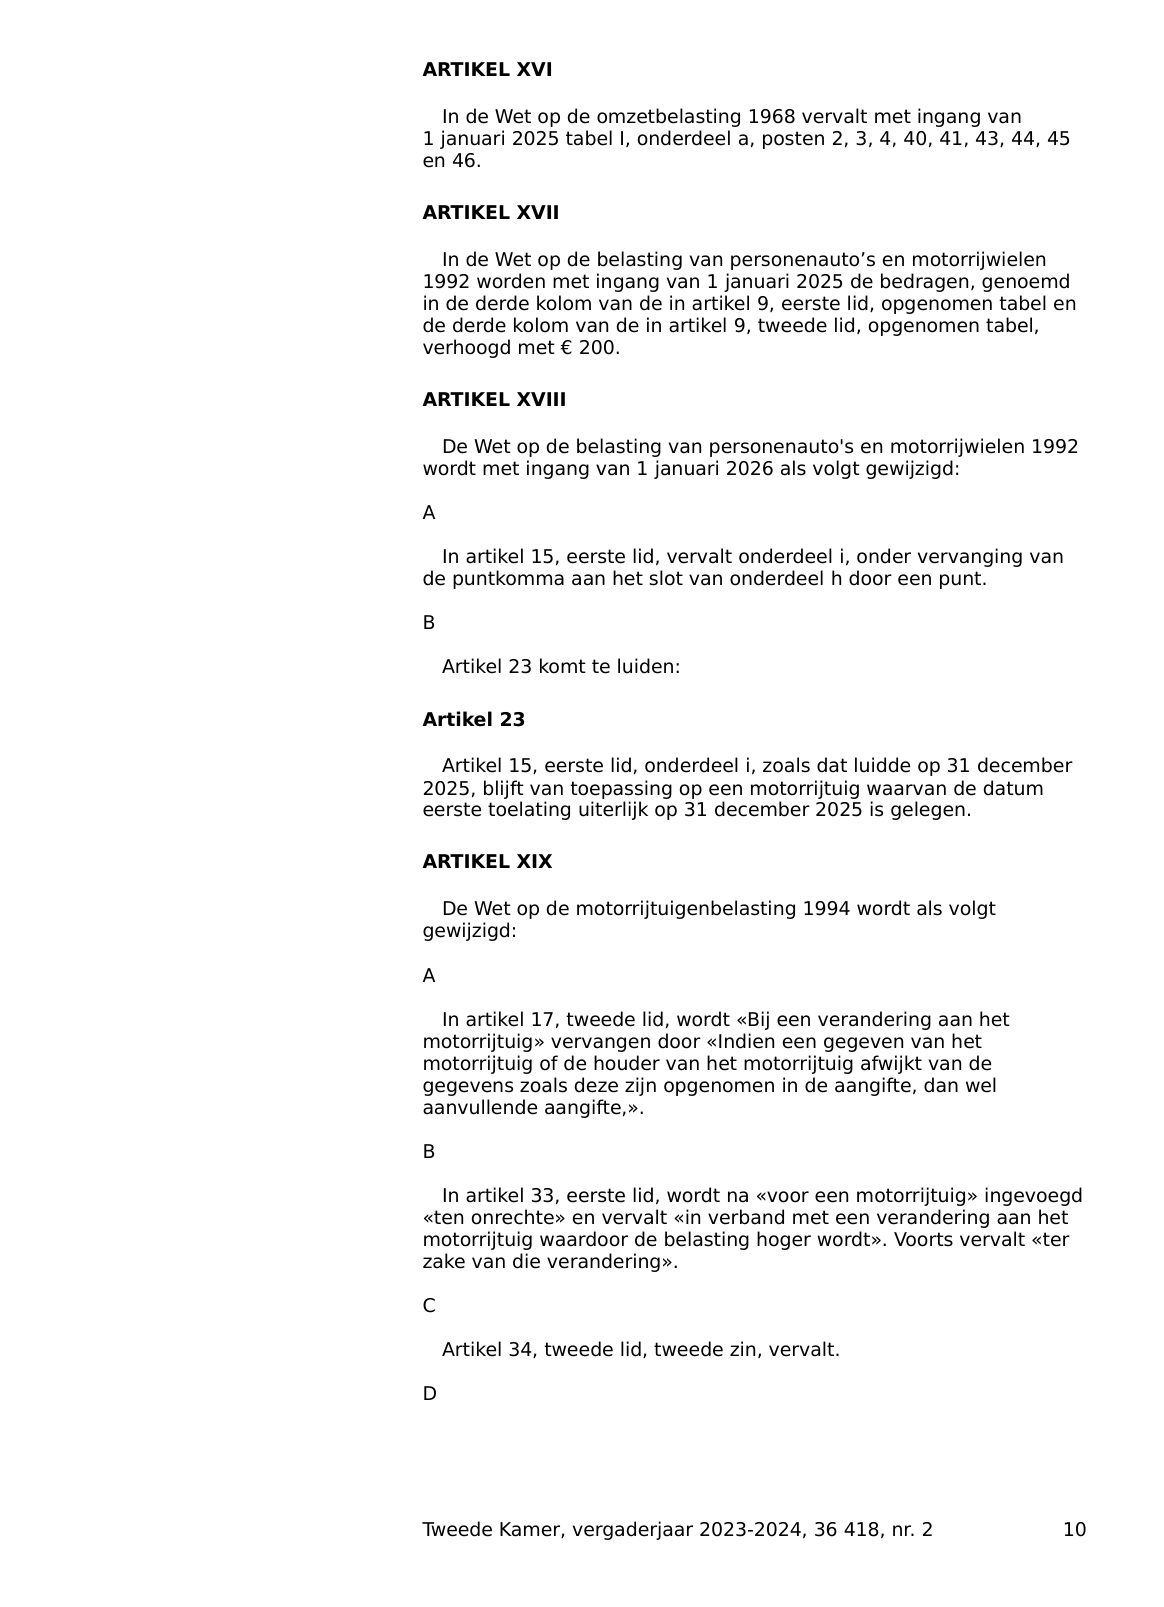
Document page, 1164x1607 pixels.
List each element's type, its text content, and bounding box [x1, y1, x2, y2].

text B [422, 1141, 1087, 1163]
text D [422, 1383, 1087, 1405]
text In de Wet op de belasting van personenauto’s en motorrijwielen 1992 worden met ingang van 1 januari 2025 de bedragen, genoemd in de derde kolom van de in artikel 9, eerste lid, opgenomen tabel en de derde kolom van de in artikel 9, tweede lid, opgenomen tabel, verhoogd met € 200. [422, 249, 1087, 359]
subtitle ARTIKEL XIX [422, 851, 1087, 873]
text In de Wet op de omzetbelasting 1968 vervalt met ingang van 1 januari 2025 tabel I, onderdeel a, posten 2, 3, 4, 40, 41, 43, 44, 45 en 46. [422, 106, 1087, 172]
text Artikel 23 komt te luiden: [422, 656, 1087, 678]
text De Wet op de belasting van personenauto's en motorrijwielen 1992 wordt met ingang van 1 januari 2026 als volgt gewijzigd: [422, 436, 1087, 480]
text De Wet op de motorrijtuigenbelasting 1994 wordt als volgt gewijzigd: [422, 898, 1087, 942]
text In artikel 17, tweede lid, wordt «Bij een verandering aan het motorrijtuig» vervangen door «Indien een gegeven van het motorrijtuig of de houder van het motorrijtuig afwijkt van de gegevens zoals deze zijn opgenomen in de aangifte, dan wel aanvullende aangifte,». [422, 1009, 1087, 1118]
subtitle ARTIKEL XVII [422, 202, 1087, 224]
subtitle Artikel 23 [422, 708, 1087, 730]
text A [422, 502, 1087, 524]
text C [422, 1295, 1087, 1317]
subtitle ARTIKEL XVIII [422, 389, 1087, 411]
text B [422, 612, 1087, 634]
text In artikel 15, eerste lid, vervalt onderdeel i, onder vervanging van de puntkomma aan het slot van onderdeel h door een punt. [422, 546, 1087, 590]
text Artikel 15, eerste lid, onderdeel i, zoals dat luidde op 31 december 2025, blijft van toepassing op een motorrijtuig waarvan de datum eerste toelating uiterlijk op 31 december 2025 is gelegen. [422, 755, 1087, 821]
text In artikel 33, eerste lid, wordt na «voor een motorrijtuig» ingevoegd «ten onrechte» en vervalt «in verband met een verandering aan het motorrijtuig waardoor de belasting hoger wordt». Voorts vervalt «ter zake van die verandering». [422, 1185, 1087, 1273]
subtitle ARTIKEL XVI [422, 59, 1087, 81]
text Artikel 34, tweede lid, tweede zin, vervalt. [422, 1339, 1087, 1361]
text A [422, 964, 1087, 986]
